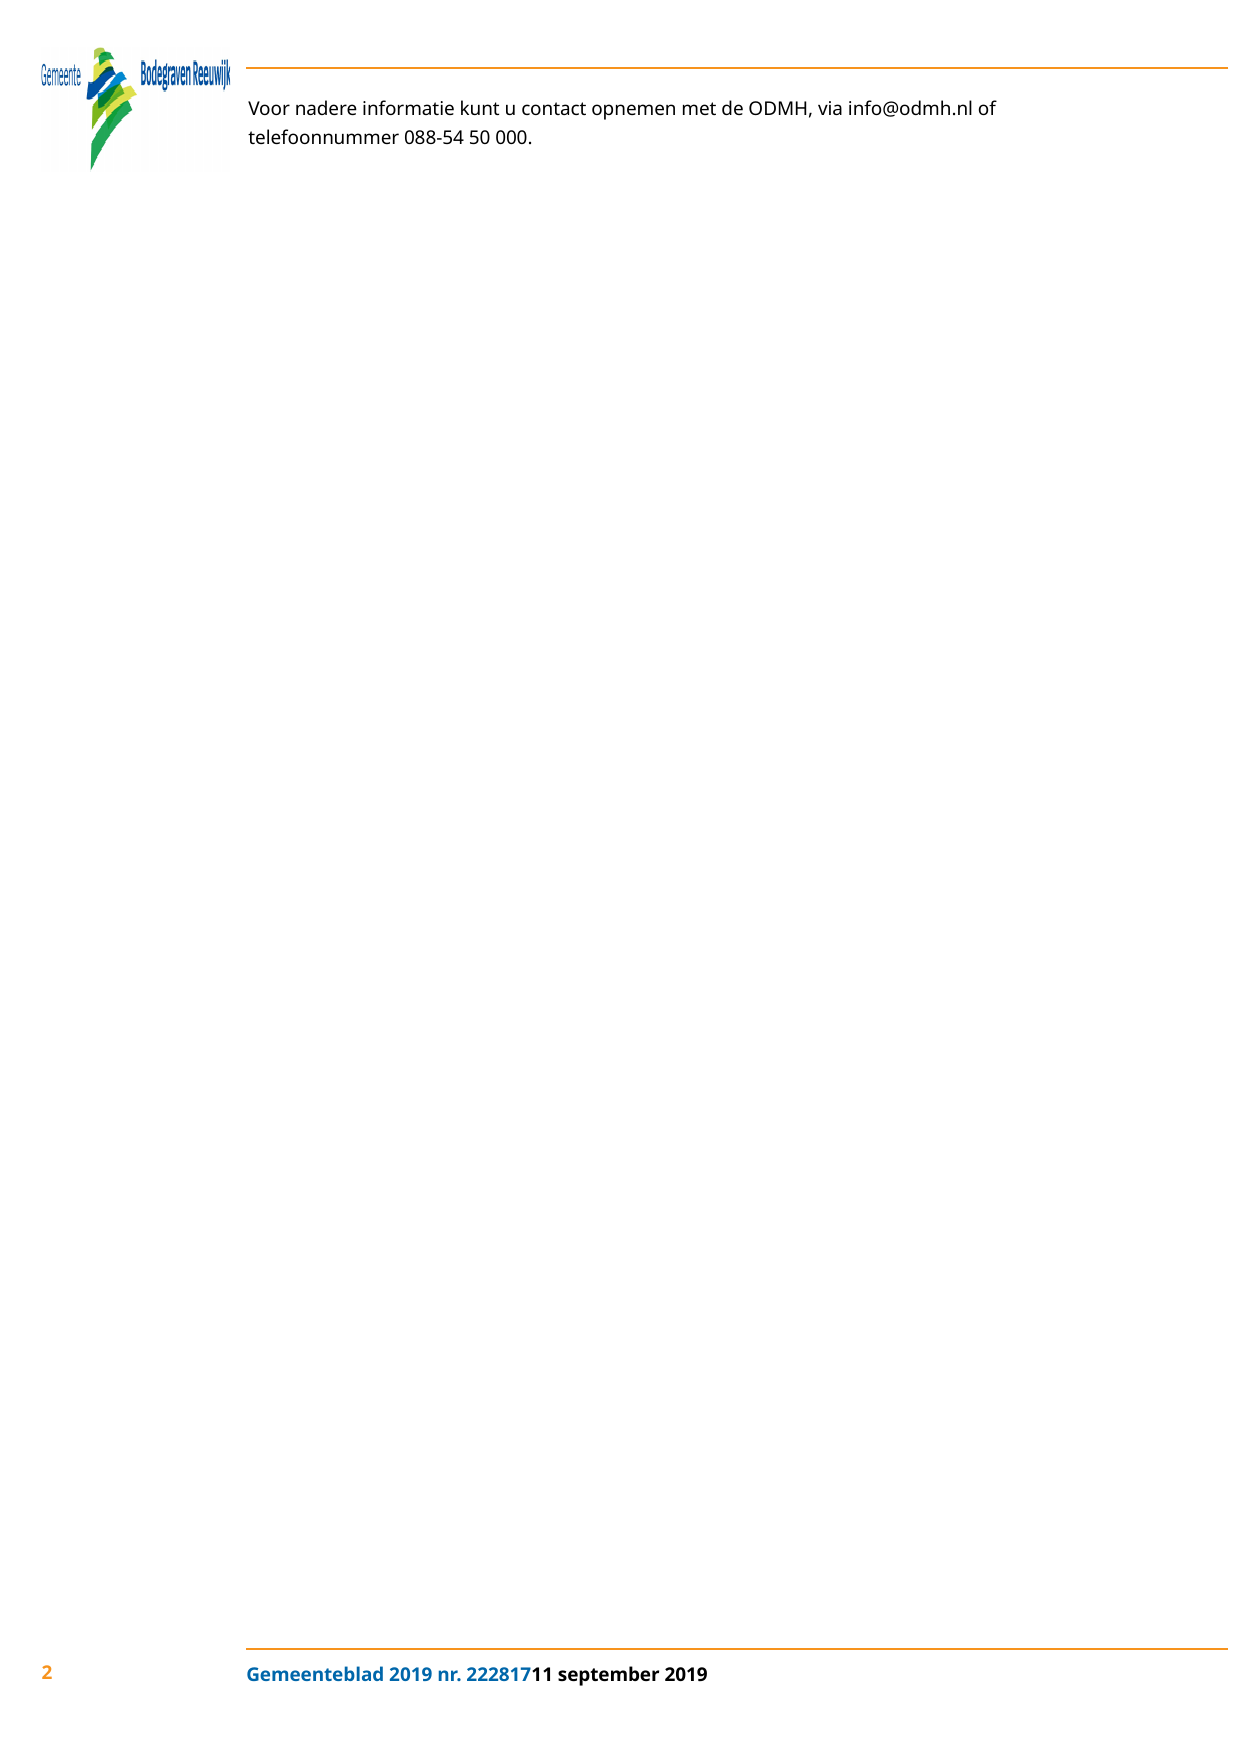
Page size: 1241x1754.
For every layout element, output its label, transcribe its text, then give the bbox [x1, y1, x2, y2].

picture [41, 47, 231, 172]
text Voor nadere informatie kunt u contact opnemen met de ODMH, via info@odmh.nl of telefoonnummer 088-54 50 000. [248, 95, 1152, 150]
